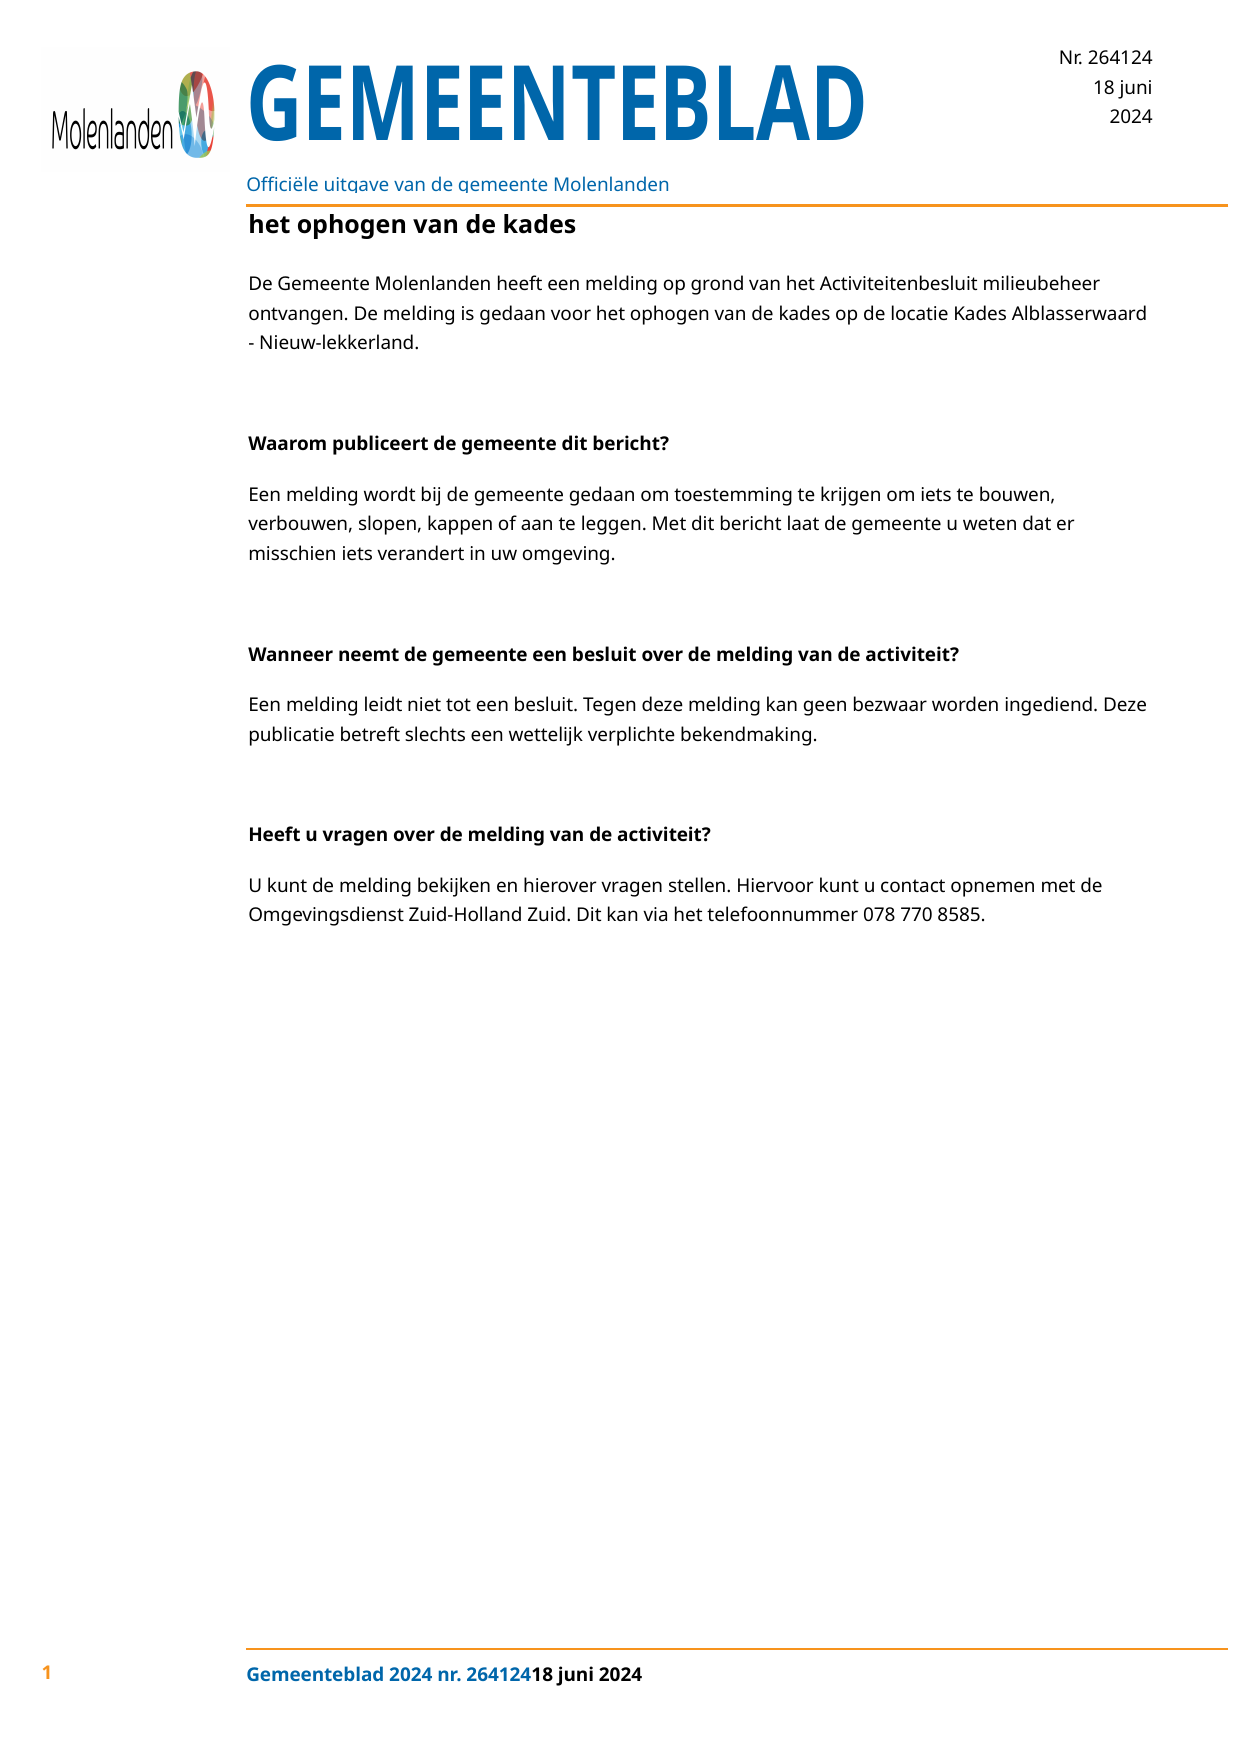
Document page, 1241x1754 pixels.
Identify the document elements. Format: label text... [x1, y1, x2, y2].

text Een melding wordt bij de gemeente gedaan om toestemming te krijgen om iets te bouwen, verbouwen, slopen, kappen of aan te leggen. Met dit bericht laat de gemeente u weten dat er misschien iets verandert in uw omgeving. [248, 481, 1152, 566]
text Wanneer neemt de gemeente een besluit over de melding van de activiteit? [248, 641, 1152, 666]
text het ophogen van de kades [248, 207, 1152, 241]
text Waarom publiceert de gemeente dit bericht? [248, 430, 1152, 456]
picture [41, 47, 231, 172]
text U kunt de melding bekijken en hierover vragen stellen. Hiervoor kunt u contact opnemen met de Omgevingsdienst Zuid-Holland Zuid. Dit kan via het telefoonnummer 078 770 8585. [248, 872, 1152, 927]
text De Gemeente Molenlanden heeft een melding op grond van het Activiteitenbesluit milieubeheer ontvangen. De melding is gedaan voor het ophogen van de kades op de locatie Kades Alblasserwaard - Nieuw-lekkerland. [248, 270, 1152, 355]
text Heeft u vragen over de melding van de activiteit? [248, 822, 1152, 847]
text Een melding leidt niet tot een besluit. Tegen deze melding kan geen bezwaar worden ingediend. Deze publicatie betreft slechts een wettelijk verplichte bekendmaking. [248, 691, 1152, 746]
